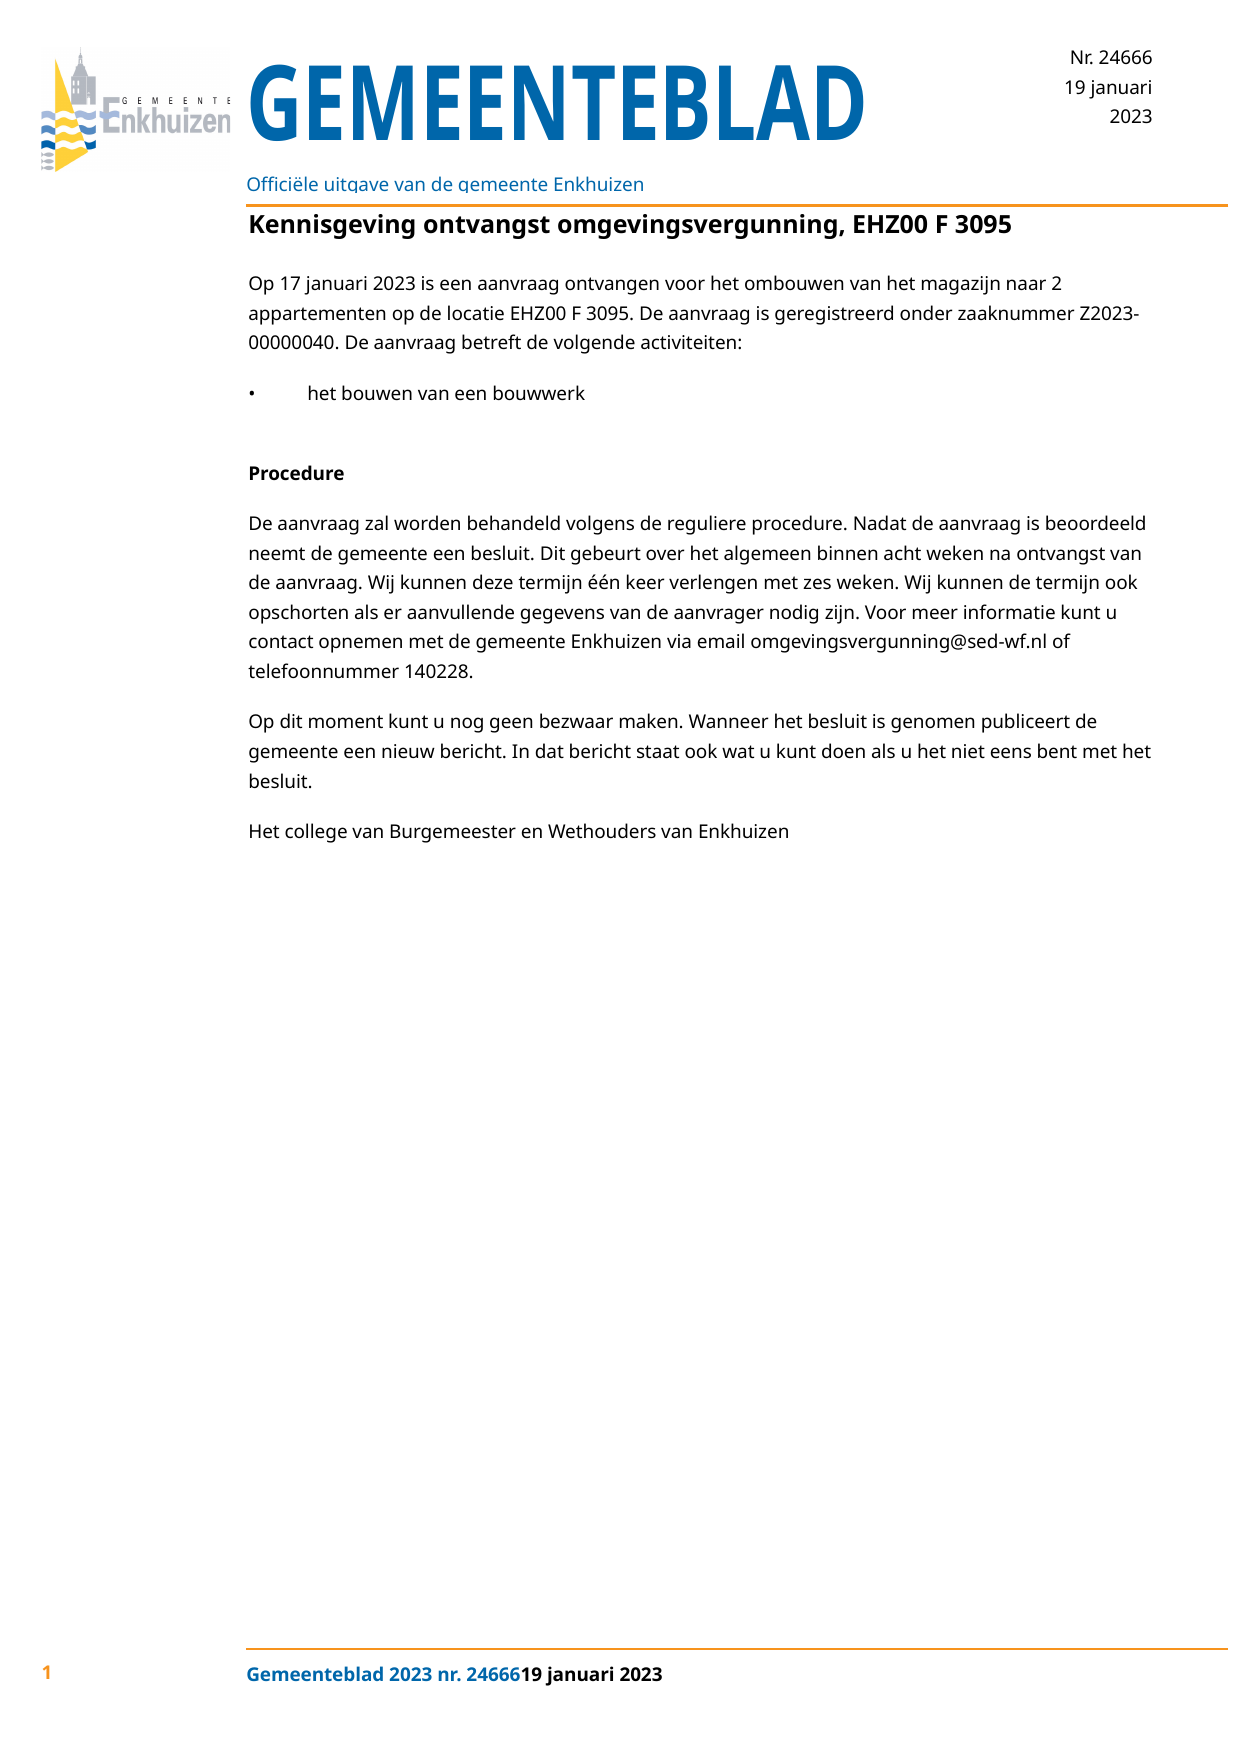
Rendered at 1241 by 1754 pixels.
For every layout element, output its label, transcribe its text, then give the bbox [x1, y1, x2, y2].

text Procedure [248, 460, 1152, 486]
text Kennisgeving ontvangst omgevingsvergunning, EHZ00 F 3095 [248, 207, 1152, 241]
list het bouwen van een bouwwerk [248, 380, 1152, 406]
picture [41, 47, 231, 172]
text De aanvraag zal worden behandeld volgens de reguliere procedure. Nadat de aanvraag is beoordeeld neemt de gemeente een besluit. Dit gebeurt over het algemeen binnen acht weken na ontvangst van de aanvraag. Wij kunnen deze termijn één keer verlengen met zes weken. Wij kunnen de termijn ook opschorten als er aanvullende gegevens van de aanvrager nodig zijn. Voor meer informatie kunt u contact opnemen met de gemeente Enkhuizen via email omgevingsvergunning@sed-wf.nl of telefoonnummer 140228. [248, 510, 1152, 684]
text Op dit moment kunt u nog geen bezwaar maken. Wanneer het besluit is genomen publiceert de gemeente een nieuw bericht. In dat bericht staat ook wat u kunt doen als u het niet eens bent met het besluit. [248, 709, 1152, 793]
text Op 17 januari 2023 is een aanvraag ontvangen voor het ombouwen van het magazijn naar 2 appartementen op de locatie EHZ00 F 3095. De aanvraag is geregistreerd onder zaaknummer Z2023-00000040. De aanvraag betreft de volgende activiteiten: [248, 270, 1152, 355]
text Het college van Burgemeester en Wethouders van Enkhuizen [248, 818, 1152, 844]
